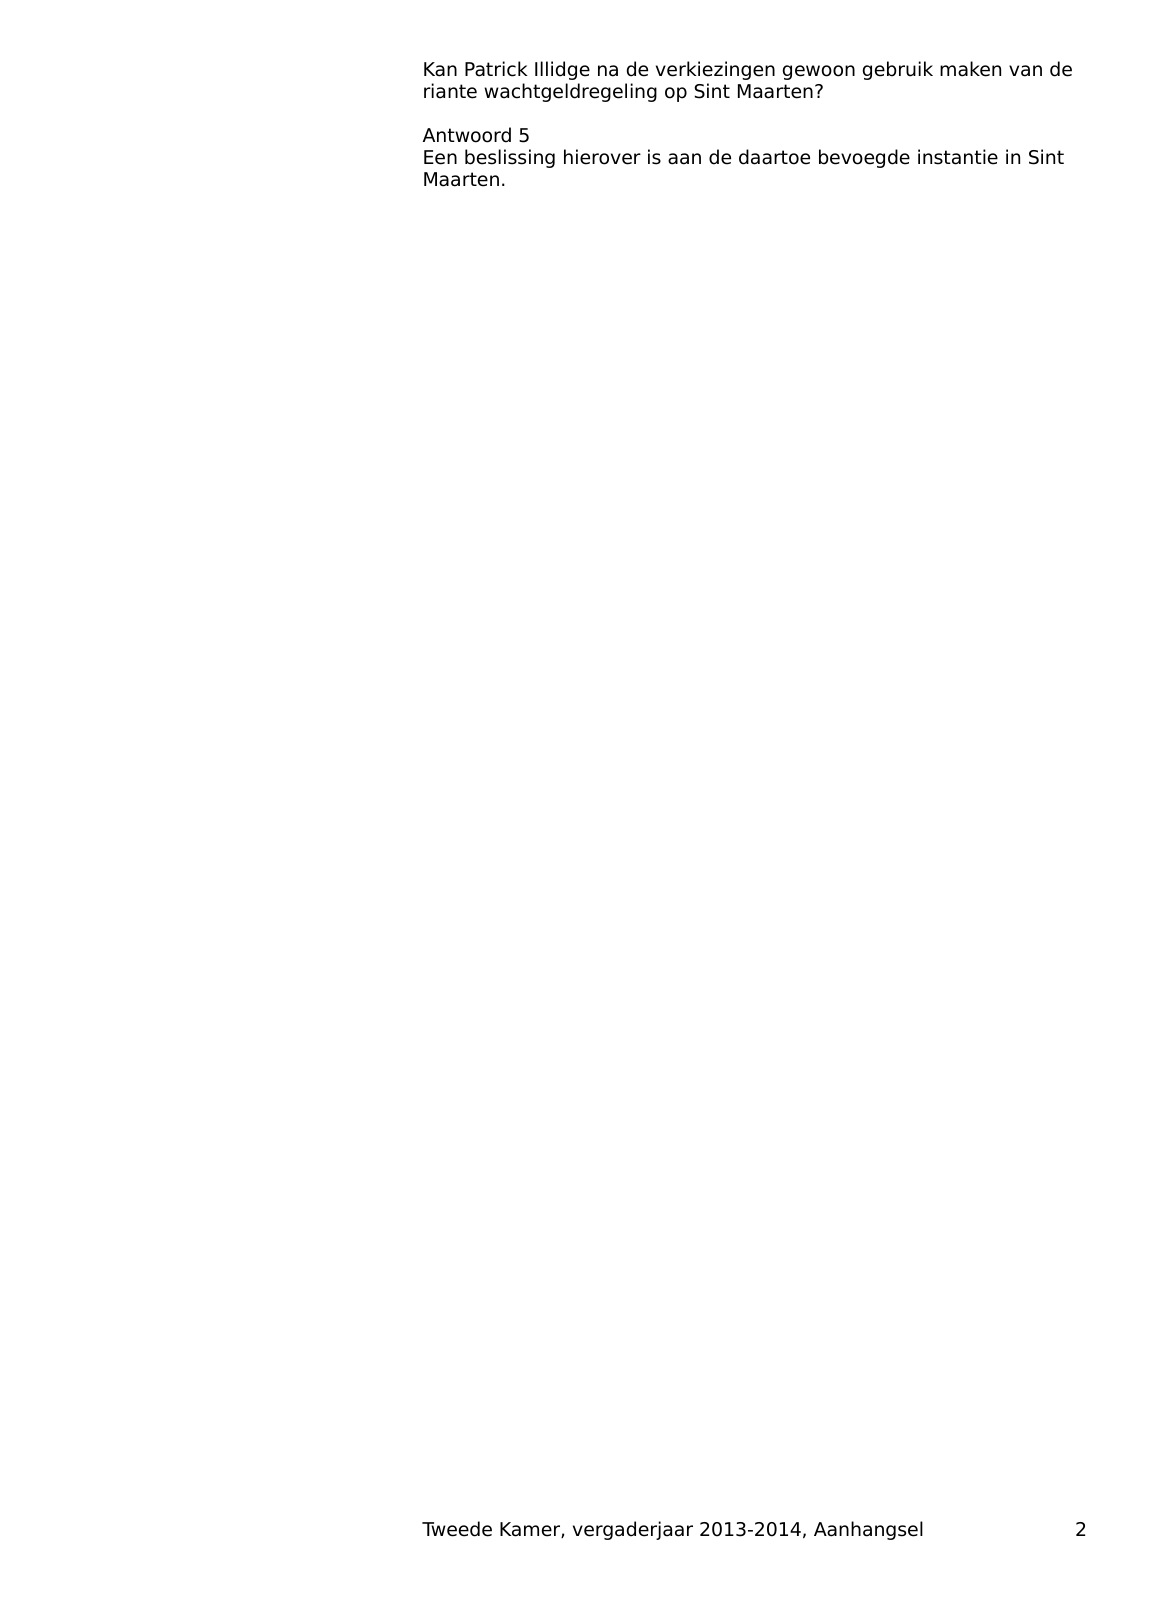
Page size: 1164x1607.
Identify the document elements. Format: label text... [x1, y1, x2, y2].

text Antwoord 5 [422, 125, 1087, 147]
text Kan Patrick Illidge na de verkiezingen gewoon gebruik maken van de riante wachtgeldregeling op Sint Maarten? [422, 59, 1087, 103]
text Een beslissing hierover is aan de daartoe bevoegde instantie in Sint Maarten. [422, 147, 1087, 191]
